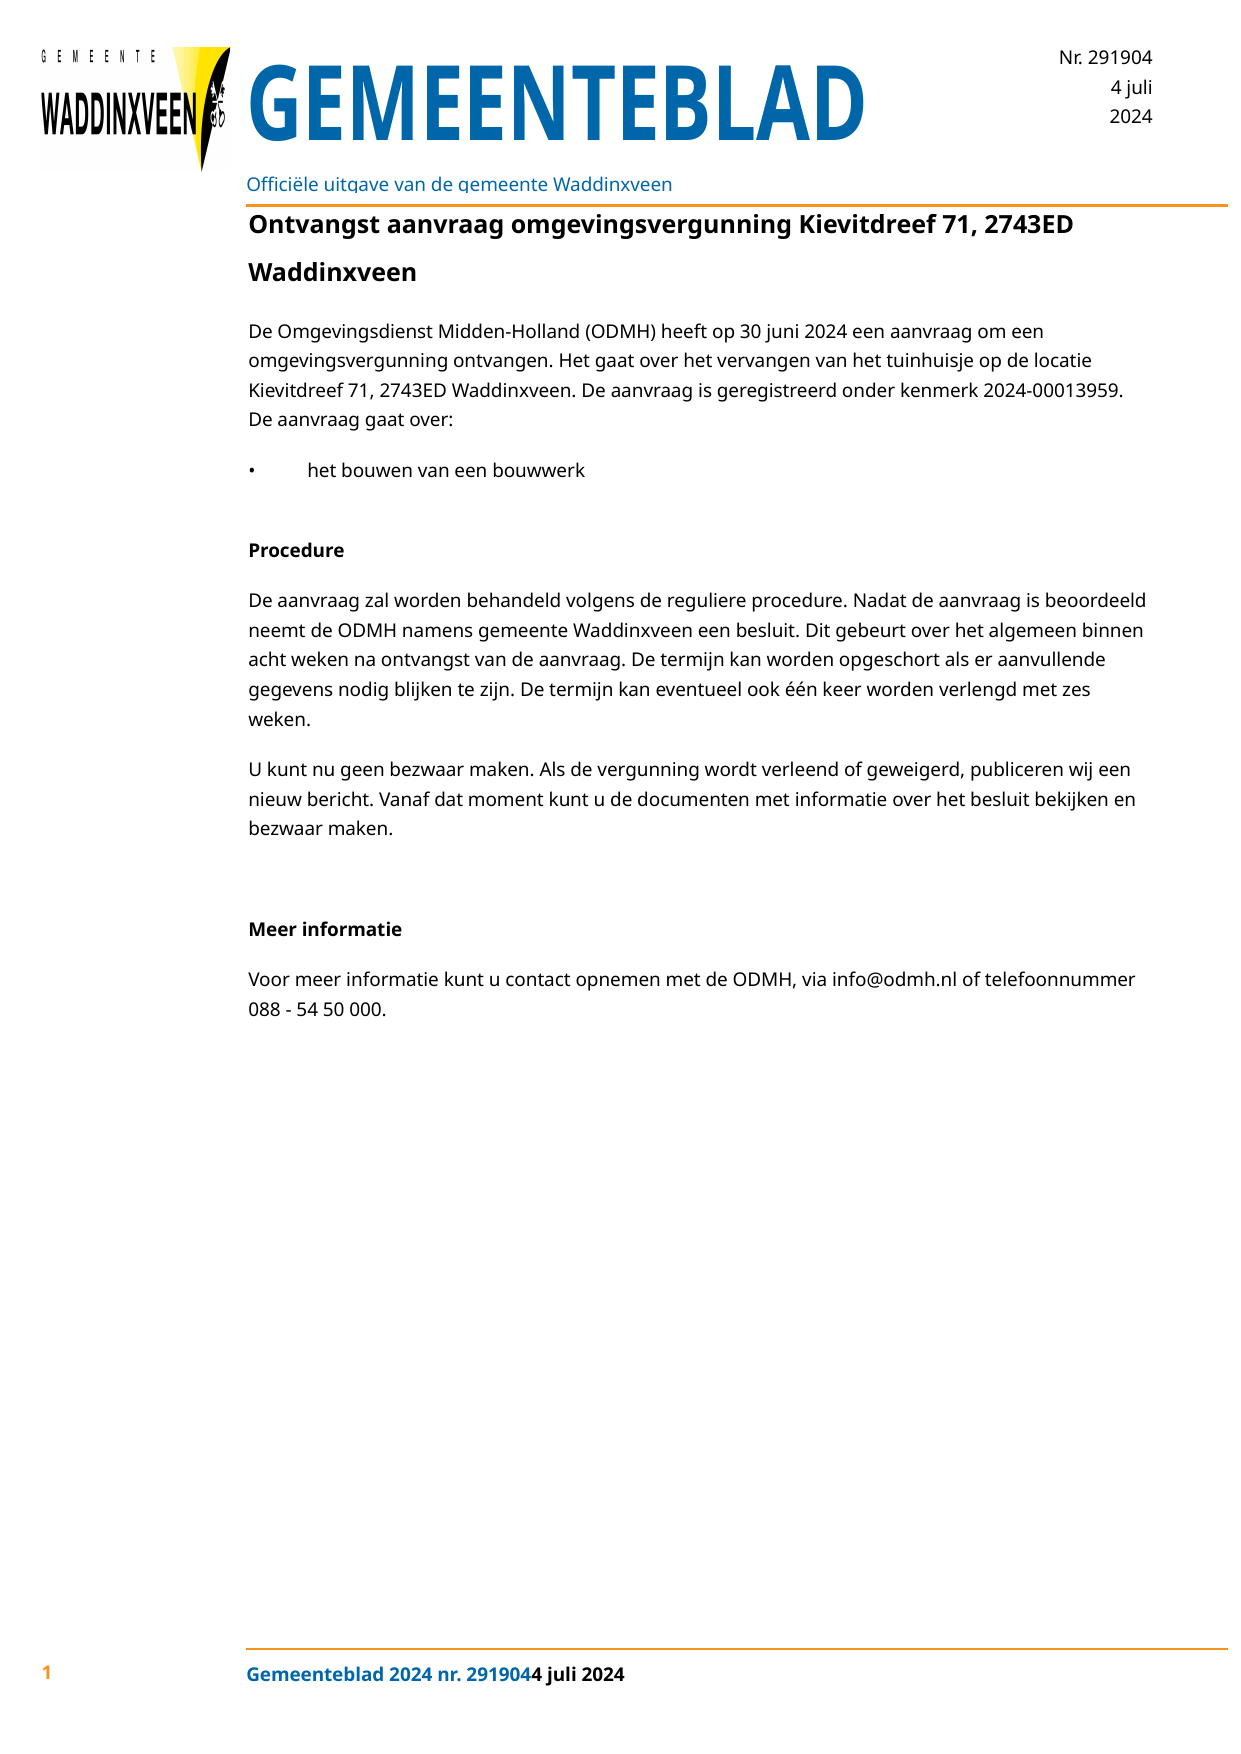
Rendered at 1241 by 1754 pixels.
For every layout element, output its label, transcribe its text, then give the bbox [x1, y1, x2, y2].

text Voor meer informatie kunt u contact opnemen met de ODMH, via info@odmh.nl of telefoonnummer 088 - 54 50 000. [248, 967, 1152, 1022]
text Ontvangst aanvraag omgevingsvergunning Kievitdreef 71, 2743ED Waddinxveen [248, 207, 1152, 288]
list het bouwen van een bouwwerk [248, 457, 1152, 483]
text Procedure [248, 537, 1152, 563]
text De Omgevingsdienst Midden-Holland (ODMH) heeft op 30 juni 2024 een aanvraag om een omgevingsvergunning ontvangen. Het gaat over het vervangen van het tuinhuisje op de locatie Kievitdreef 71, 2743ED Waddinxveen. De aanvraag is geregistreerd onder kenmerk 2024-00013959. De aanvraag gaat over: [248, 318, 1152, 432]
text U kunt nu geen bezwaar maken. Als de vergunning wordt verleend of geweigerd, publiceren wij een nieuw bericht. Vanaf dat moment kunt u de documenten met informatie over het besluit bekijken en bezwaar maken. [248, 756, 1152, 841]
picture [41, 47, 231, 172]
text Meer informatie [248, 916, 1152, 942]
text De aanvraag zal worden behandeld volgens de reguliere procedure. Nadat de aanvraag is beoordeeld neemt de ODMH namens gemeente Waddinxveen een besluit. Dit gebeurt over het algemeen binnen acht weken na ontvangst van de aanvraag. De termijn kan worden opgeschort als er aanvullende gegevens nodig blijken te zijn. De termijn kan eventueel ook één keer worden verlengd met zes weken. [248, 587, 1152, 732]
